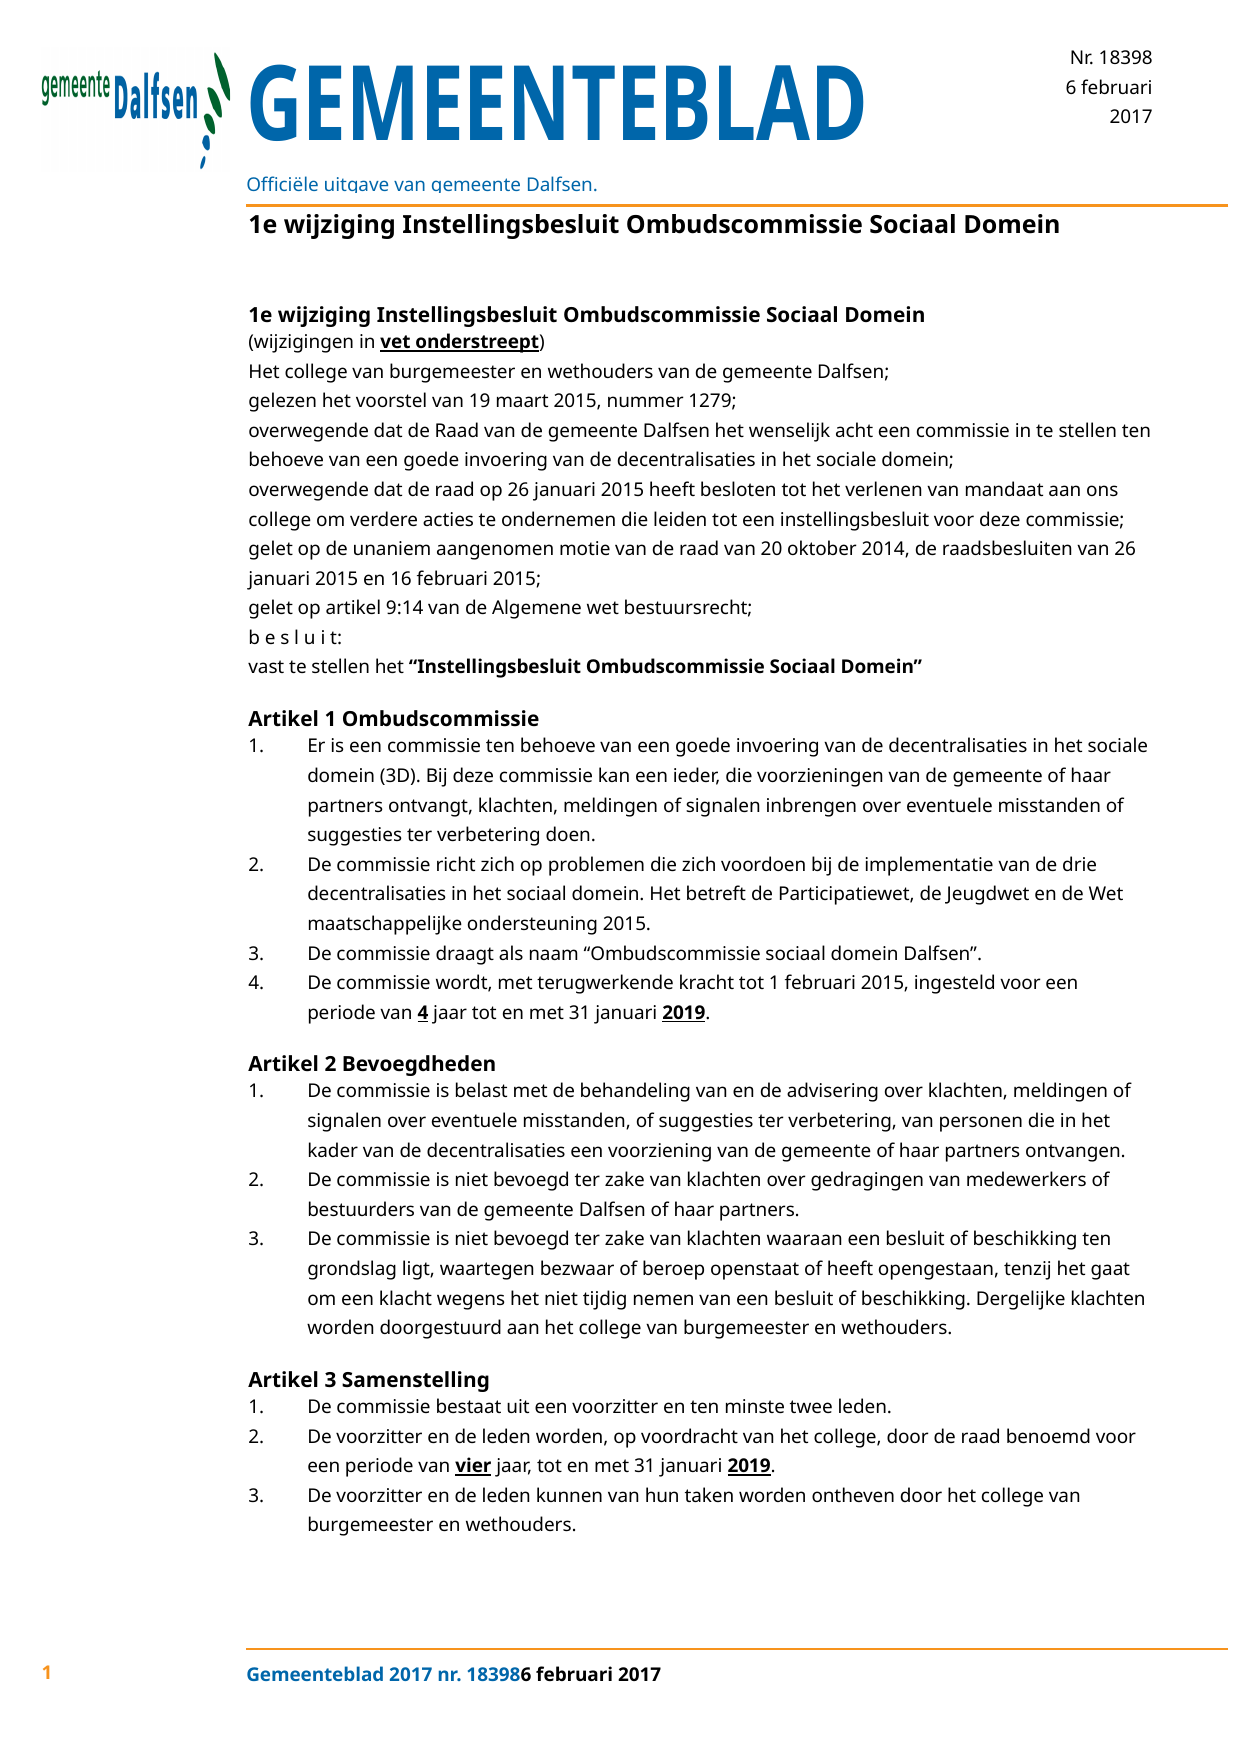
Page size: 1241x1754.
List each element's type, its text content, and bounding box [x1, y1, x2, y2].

text 1e wijziging Instellingsbesluit Ombudscommissie Sociaal Domein [248, 300, 1152, 328]
picture [41, 47, 231, 172]
list De voorzitter en de leden kunnen van hun taken worden ontheven door het college van burgemeester en wethouders. [248, 1482, 1152, 1537]
list De commissie richt zich op problemen die zich voordoen bij de implementatie van de drie decentralisaties in het sociaal domein. Het betreft de Participatiewet, de Jeugdwet en de Wet maatschappelijke ondersteuning 2015. [248, 851, 1152, 936]
text gelet op artikel 9:14 van de Algemene wet bestuursrecht; [248, 594, 1152, 620]
text gelezen het voorstel van 19 maart 2015, nummer 1279; [248, 387, 1152, 413]
text 1e wijziging Instellingsbesluit Ombudscommissie Sociaal Domein [248, 207, 1152, 241]
list De commissie draagt als naam “Ombudscommissie sociaal domein Dalfsen”. [248, 940, 1152, 965]
text Artikel 1 Ombudscommissie [248, 704, 1152, 733]
list De commissie bestaat uit een voorzitter en ten minste twee leden. [248, 1393, 1152, 1419]
list De commissie wordt, met terugwerkende kracht tot 1 februari 2015, ingesteld voor een periode van 4 jaar tot en met 31 januari 2019. [248, 969, 1152, 1024]
text Artikel 3 Samenstelling [248, 1365, 1152, 1393]
text (wijzigingen in vet onderstreept) [248, 328, 1152, 354]
list De commissie is belast met de behandeling van en de advisering over klachten, meldingen of signalen over eventuele misstanden, of suggesties ter verbetering, van personen die in het kader van de decentralisaties een voorziening van de gemeente of haar partners ontvangen. [248, 1078, 1152, 1163]
text Het college van burgemeester en wethouders van de gemeente Dalfsen; [248, 358, 1152, 384]
list Er is een commissie ten behoeve van een goede invoering van de decentralisaties in het sociale domein (3D). Bij deze commissie kan een ieder, die voorzieningen van de gemeente of haar partners ontvangt, klachten, meldingen of signalen inbrengen over eventuele misstanden of suggesties ter verbetering doen. [248, 733, 1152, 847]
list De commissie is niet bevoegd ter zake van klachten waaraan een besluit of beschikking ten grondslag ligt, waartegen bezwaar of beroep openstaat of heeft opengestaan, tenzij het gaat om een klacht wegens het niet tijdig nemen van een besluit of beschikking. Dergelijke klachten worden doorgestuurd aan het college van burgemeester en wethouders. [248, 1226, 1152, 1340]
text vast te stellen het “Instellingsbesluit Ombudscommissie Sociaal Domein” [248, 654, 1152, 679]
text Artikel 2 Bevoegdheden [248, 1049, 1152, 1078]
list De commissie is niet bevoegd ter zake van klachten over gedragingen van medewerkers of bestuurders van de gemeente Dalfsen of haar partners. [248, 1166, 1152, 1222]
text gelet op de unaniem aangenomen motie van de raad van 20 oktober 2014, de raadsbesluiten van 26 januari 2015 en 16 februari 2015; [248, 535, 1152, 591]
text b e s l u i t: [248, 624, 1152, 650]
text overwegende dat de raad op 26 januari 2015 heeft besloten tot het verlenen van mandaat aan ons college om verdere acties te ondernemen die leiden tot een instellingsbesluit voor deze commissie; [248, 476, 1152, 532]
text overwegende dat de Raad van de gemeente Dalfsen het wenselijk acht een commissie in te stellen ten behoeve van een goede invoering van de decentralisaties in het sociale domein; [248, 417, 1152, 472]
list De voorzitter en de leden worden, op voordracht van het college, door de raad benoemd voor een periode van vier jaar, tot en met 31 januari 2019. [248, 1423, 1152, 1478]
